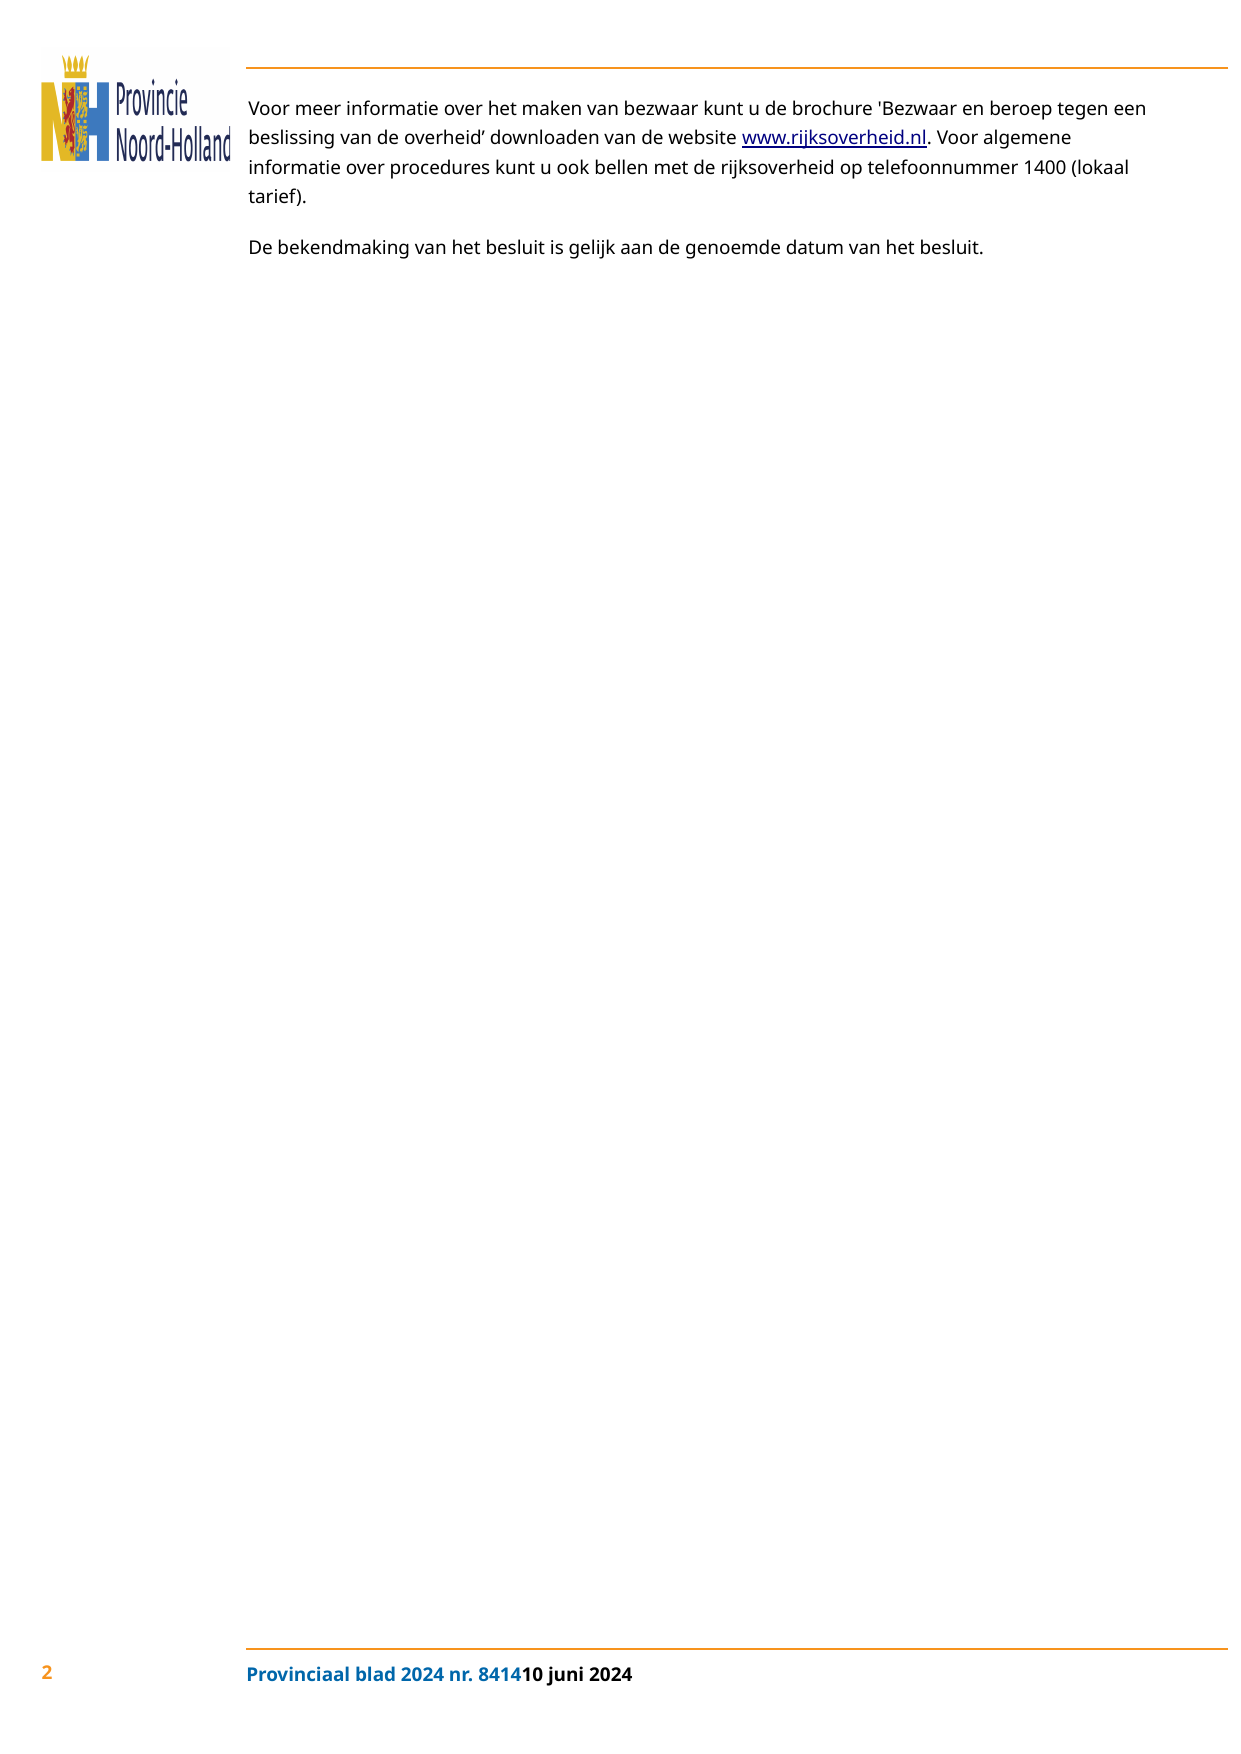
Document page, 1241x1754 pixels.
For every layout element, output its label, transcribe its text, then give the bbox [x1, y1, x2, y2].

text Voor meer informatie over het maken van bezwaar kunt u de brochure 'Bezwaar en beroep tegen een beslissing van de overheid’ downloaden van de website www.rijksoverheid.nl. Voor algemene informatie over procedures kunt u ook bellen met de rijksoverheid op telefoonnummer 1400 (lokaal tarief). [248, 95, 1152, 209]
text De bekendmaking van het besluit is gelijk aan de genoemde datum van het besluit. [248, 234, 1152, 260]
picture [41, 47, 231, 172]
